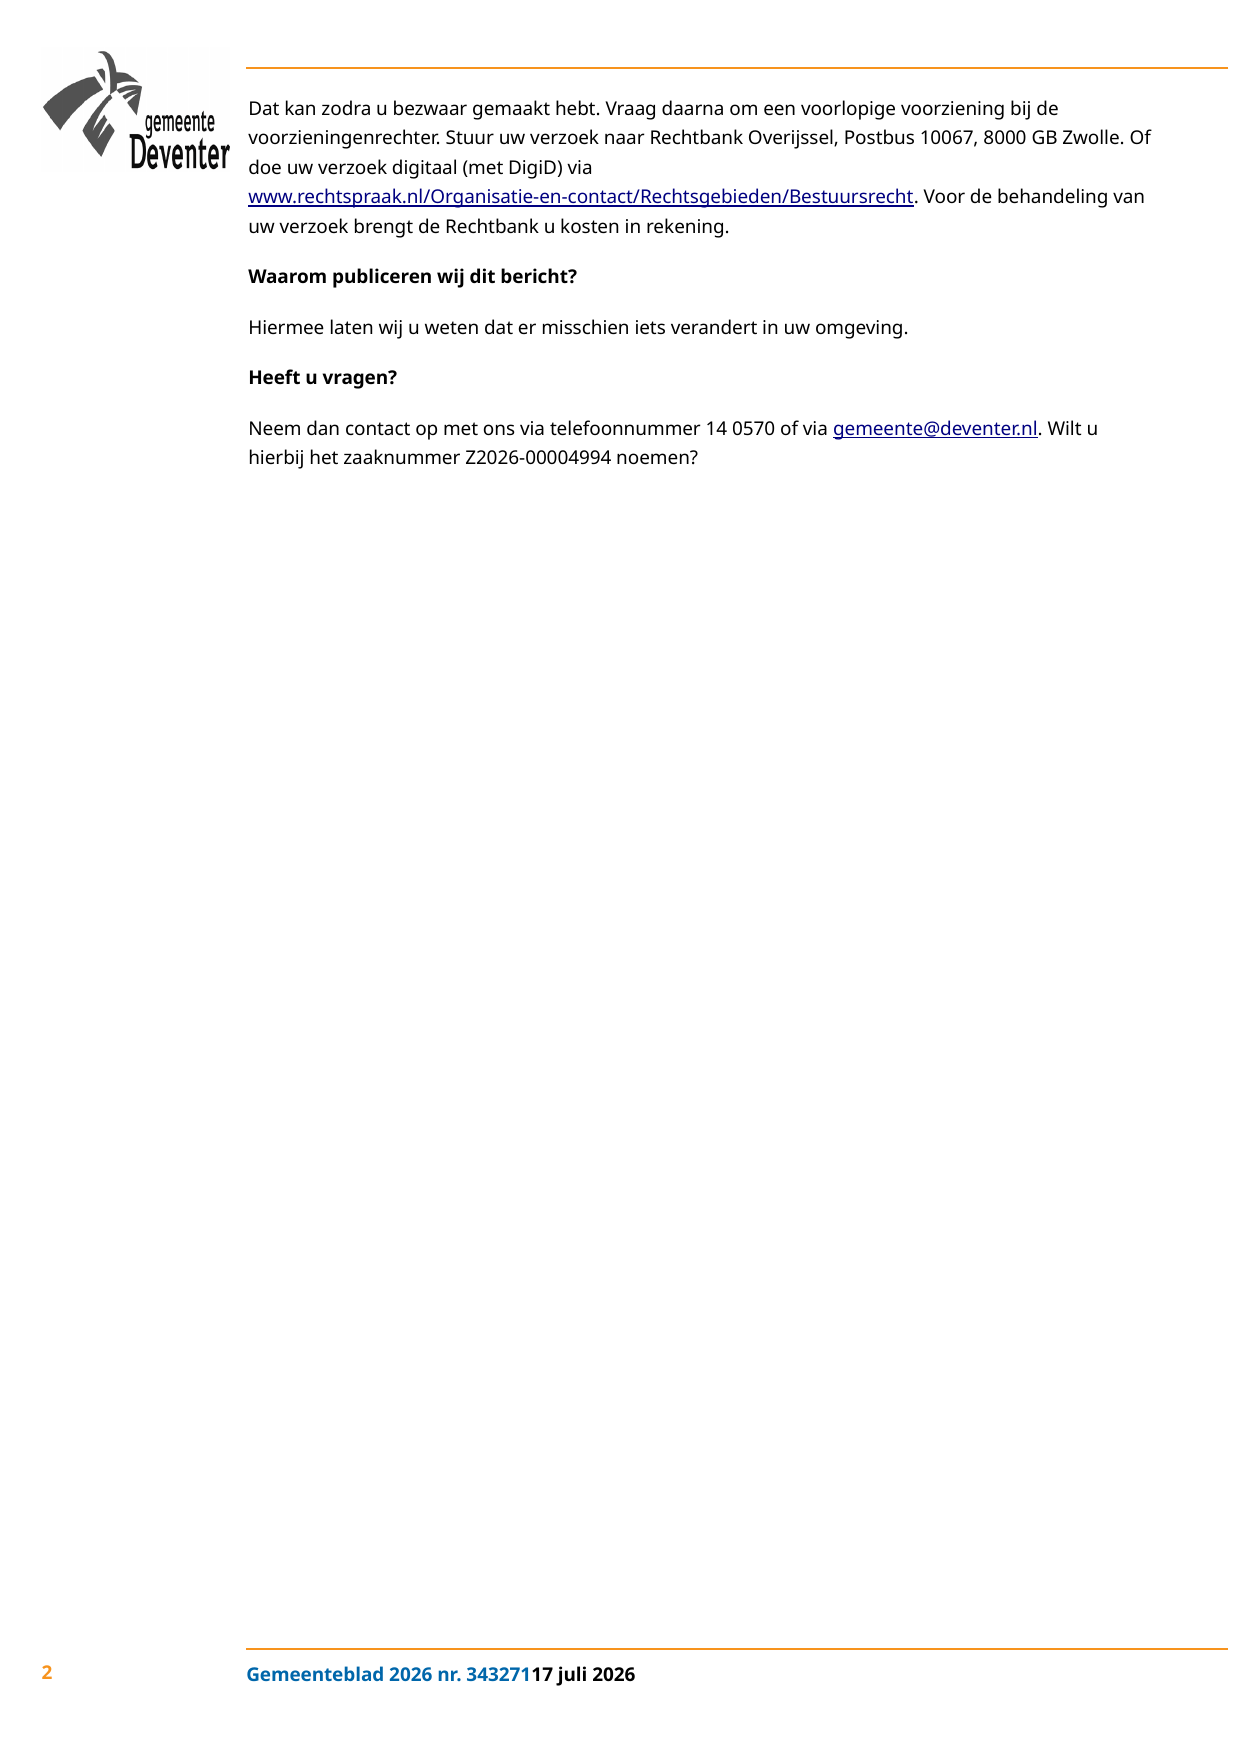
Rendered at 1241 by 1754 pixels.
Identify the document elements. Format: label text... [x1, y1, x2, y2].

text Dat kan zodra u bezwaar gemaakt hebt. Vraag daarna om een voorlopige voorziening bij de voorzieningenrechter. Stuur uw verzoek naar Rechtbank Overijssel, Postbus 10067, 8000 GB Zwolle. Of doe uw verzoek digitaal (met DigiD) via www.rechtspraak.nl/Organisatie-en-contact/Rechtsgebieden/Bestuursrecht. Voor de behandeling van uw verzoek brengt de Rechtbank u kosten in rekening. [248, 95, 1152, 239]
text Waarom publiceren wij dit bericht? [248, 263, 1152, 289]
text Neem dan contact op met ons via telefoonnummer 14 0570 of via gemeente@deventer.nl. Wilt u hierbij het zaaknummer Z2026-00004994 noemen? [248, 415, 1152, 470]
text Heeft u vragen? [248, 364, 1152, 390]
text Hiermee laten wij u weten dat er misschien iets verandert in uw omgeving. [248, 314, 1152, 340]
picture [41, 47, 231, 172]
